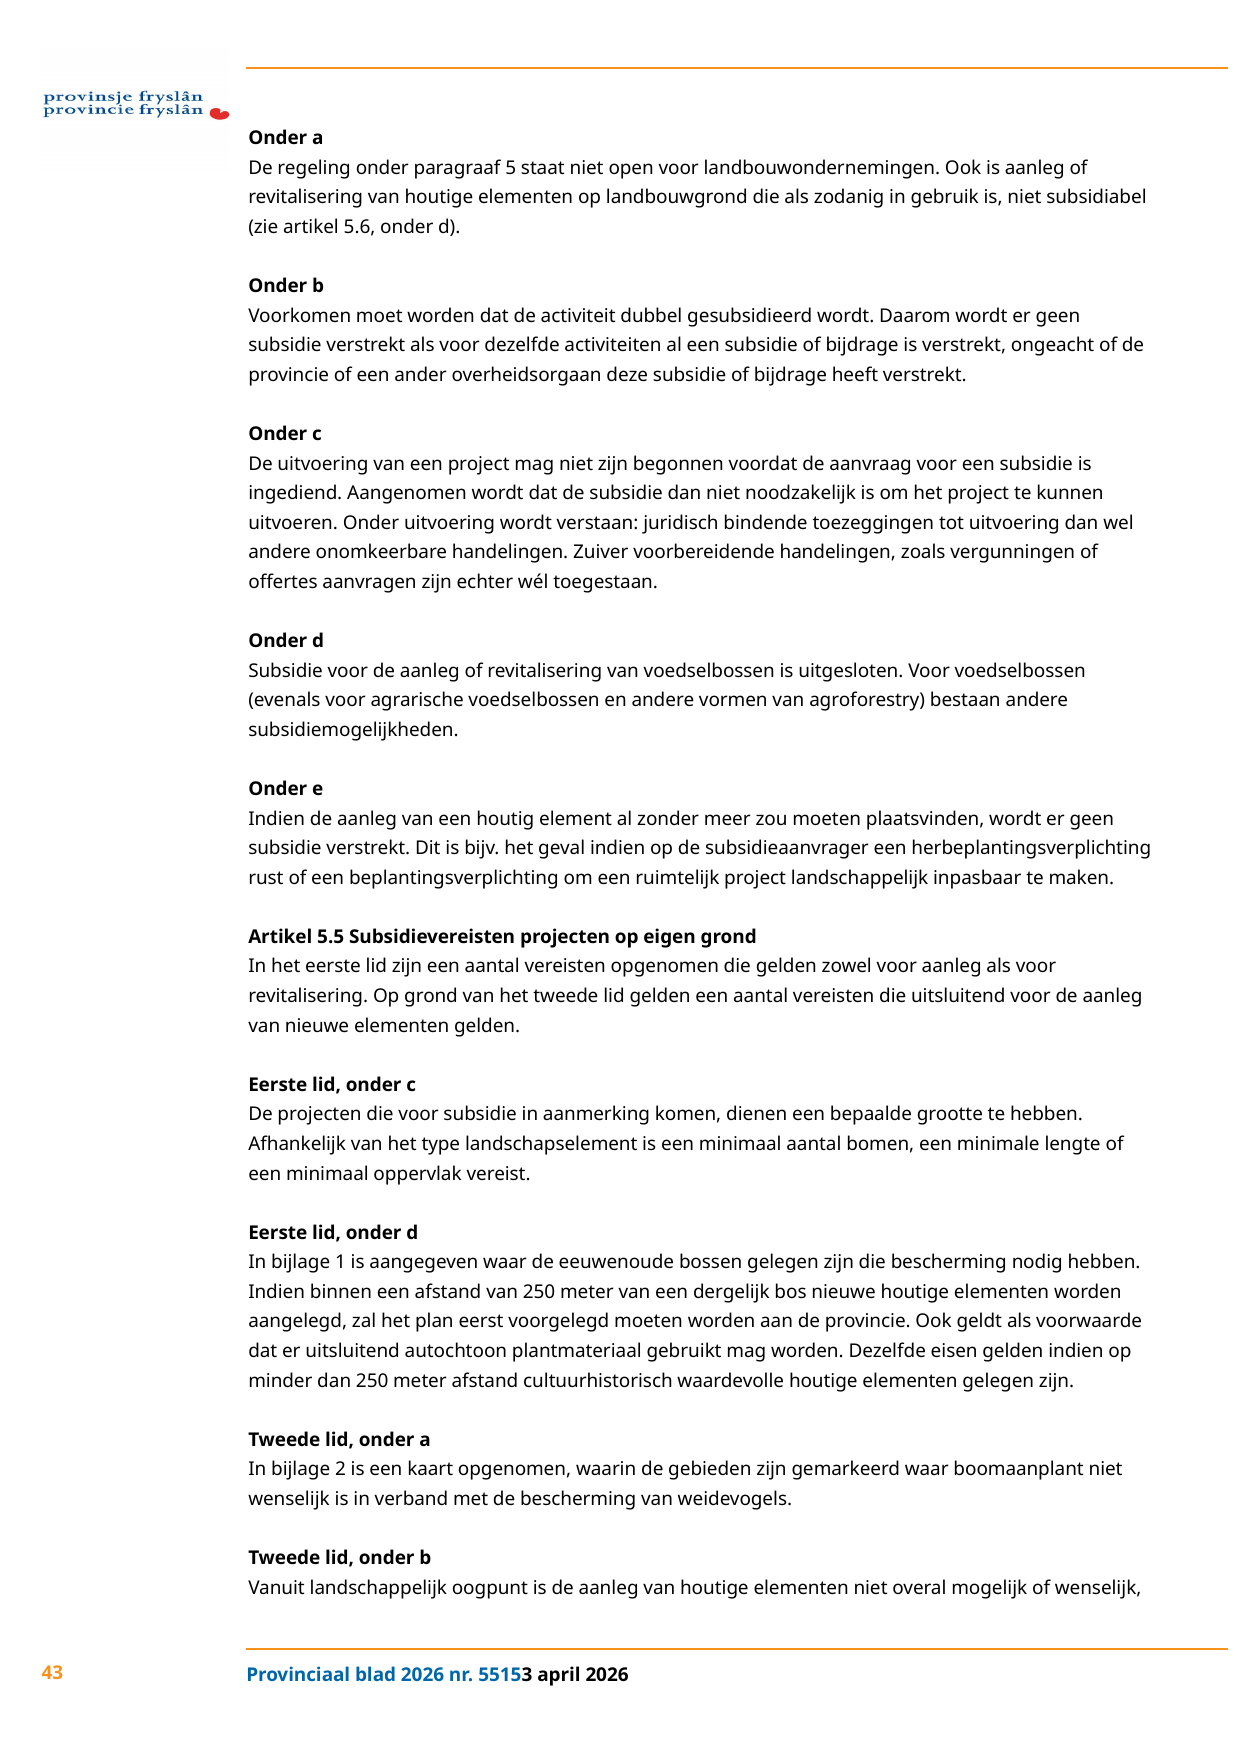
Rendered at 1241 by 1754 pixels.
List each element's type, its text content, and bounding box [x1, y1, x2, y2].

text Artikel 5.5 Subsidievereisten projecten op eigen grond [248, 923, 1152, 949]
text Tweede lid, onder a [248, 1426, 1152, 1452]
text Onder c [248, 420, 1152, 446]
text Onder b [248, 272, 1152, 298]
text De regeling onder paragraaf 5 staat niet open voor landbouwondernemingen. Ook is aanleg of revitalisering van houtige elementen op landbouwgrond die als zodanig in gebruik is, niet subsidiabel (zie artikel 5.6, onder d). [248, 154, 1152, 239]
text Indien de aanleg van een houtig element al zonder meer zou moeten plaatsvinden, wordt er geen subsidie verstrekt. Dit is bijv. het geval indien op de subsidieaanvrager een herbeplantingsverplichting rust of een beplantingsverplichting om een ruimtelijk project landschappelijk inpasbaar te maken. [248, 805, 1152, 890]
text Vanuit landschappelijk oogpunt is de aanleg van houtige elementen niet overal mogelijk of wenselijk, [248, 1574, 1152, 1600]
picture [41, 47, 231, 172]
text Subsidie voor de aanleg of revitalisering van voedselbossen is uitgesloten. Voor voedselbossen (evenals voor agrarische voedselbossen en andere vormen van agroforestry) bestaan andere subsidiemogelijkheden. [248, 657, 1152, 742]
text Onder a [248, 124, 1152, 150]
text Onder d [248, 627, 1152, 653]
text Voorkomen moet worden dat de activiteit dubbel gesubsidieerd wordt. Daarom wordt er geen subsidie verstrekt als voor dezelfde activiteiten al een subsidie of bijdrage is verstrekt, ongeacht of de provincie of een ander overheidsorgaan deze subsidie of bijdrage heeft verstrekt. [248, 302, 1152, 387]
text In bijlage 1 is aangegeven waar de eeuwenoude bossen gelegen zijn die bescherming nodig hebben. Indien binnen een afstand van 250 meter van een dergelijk bos nieuwe houtige elementen worden aangelegd, zal het plan eerst voorgelegd moeten worden aan de provincie. Ook geldt als voorwaarde dat er uitsluitend autochtoon plantmateriaal gebruikt mag worden. Dezelfde eisen gelden indien op minder dan 250 meter afstand cultuurhistorisch waardevolle houtige elementen gelegen zijn. [248, 1248, 1152, 1393]
text In het eerste lid zijn een aantal vereisten opgenomen die gelden zowel voor aanleg als voor revitalisering. Op grond van het tweede lid gelden een aantal vereisten die uitsluitend voor de aanleg van nieuwe elementen gelden. [248, 953, 1152, 1038]
text Eerste lid, onder c [248, 1071, 1152, 1097]
text De uitvoering van een project mag niet zijn begonnen voordat de aanvraag voor een subsidie is ingediend. Aangenomen wordt dat de subsidie dan niet noodzakelijk is om het project te kunnen uitvoeren. Onder uitvoering wordt verstaan: juridisch bindende toezeggingen tot uitvoering dan wel andere onomkeerbare handelingen. Zuiver voorbereidende handelingen, zoals vergunningen of offertes aanvragen zijn echter wél toegestaan. [248, 450, 1152, 594]
text Tweede lid, onder b [248, 1544, 1152, 1570]
text De projecten die voor subsidie in aanmerking komen, dienen een bepaalde grootte te hebben. Afhankelijk van het type landschapselement is een minimaal aantal bomen, een minimale lengte of een minimaal oppervlak vereist. [248, 1101, 1152, 1186]
text Onder e [248, 775, 1152, 801]
text Eerste lid, onder d [248, 1219, 1152, 1245]
text In bijlage 2 is een kaart opgenomen, waarin de gebieden zijn gemarkeerd waar boomaanplant niet wenselijk is in verband met de bescherming van weidevogels. [248, 1456, 1152, 1511]
